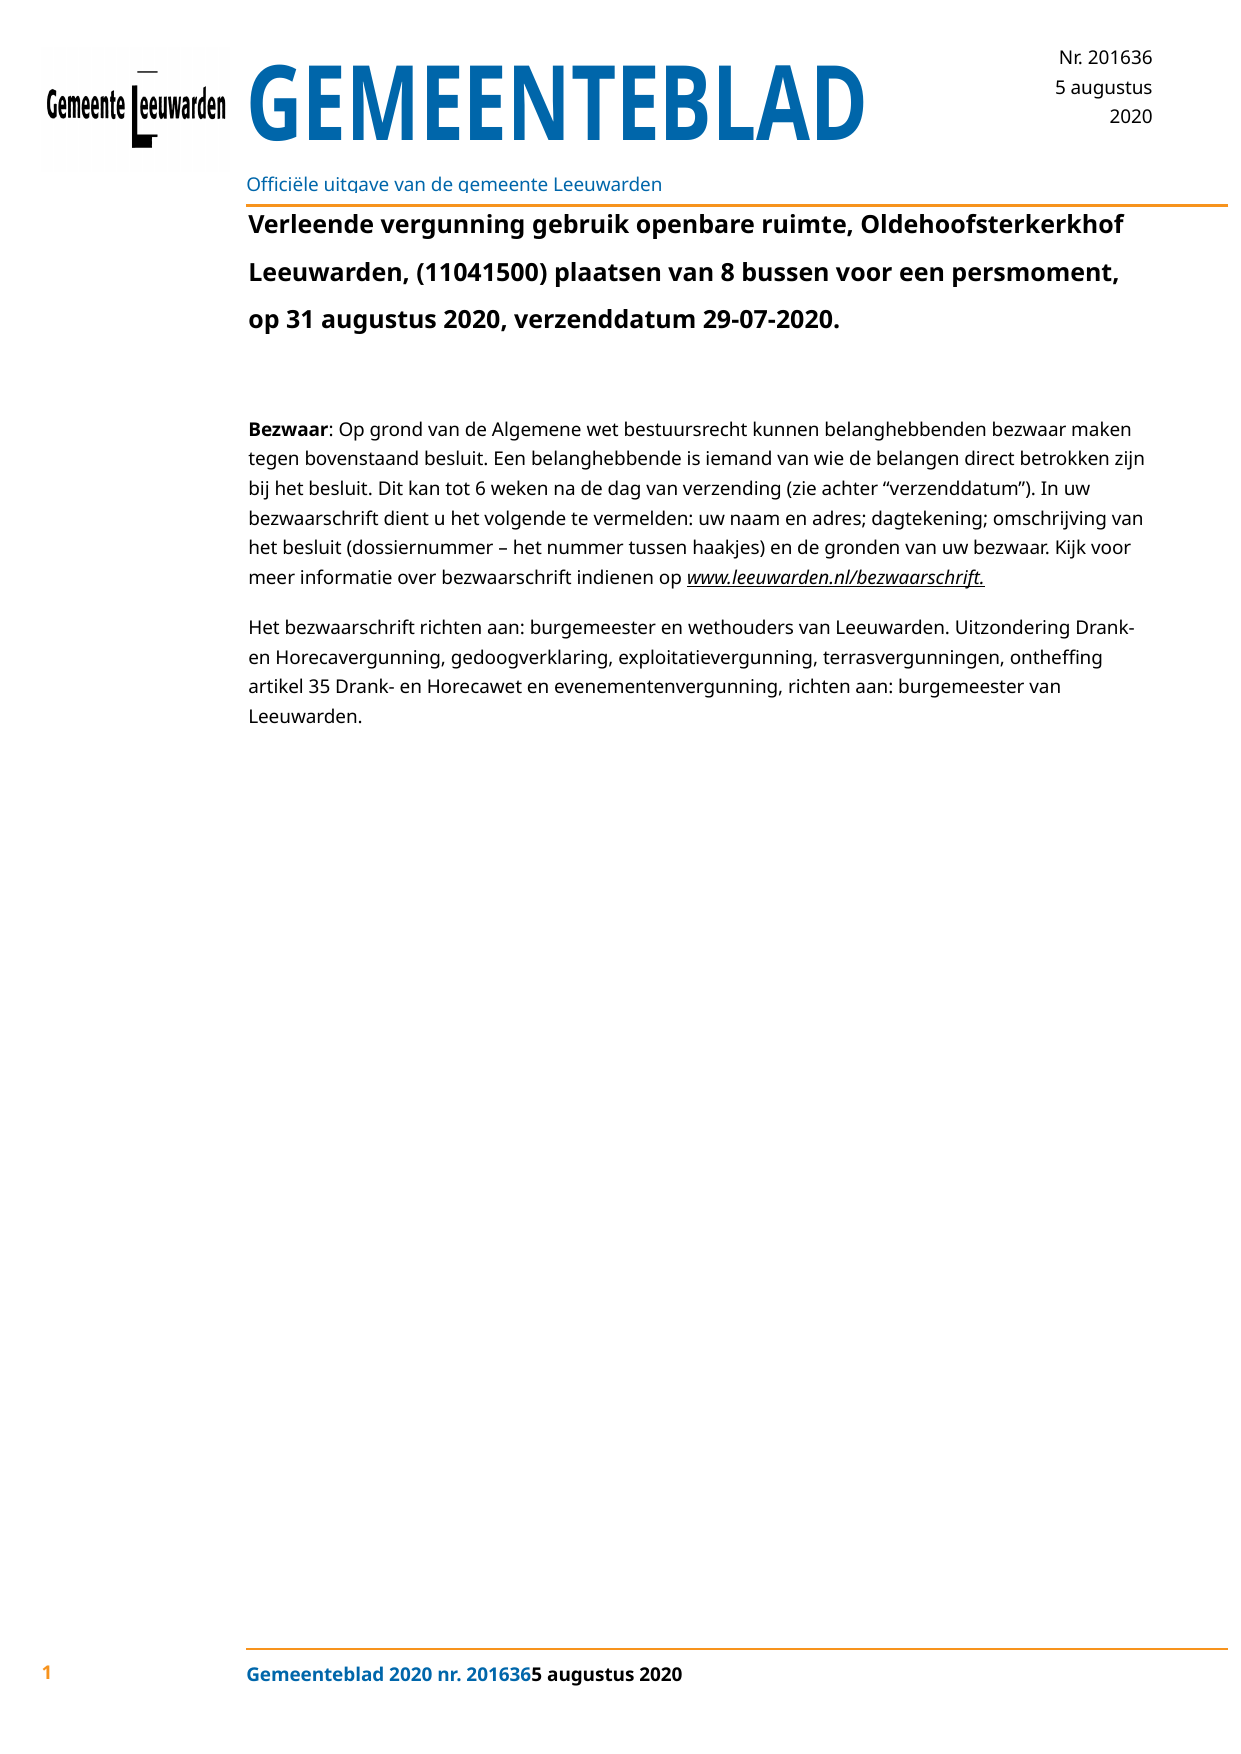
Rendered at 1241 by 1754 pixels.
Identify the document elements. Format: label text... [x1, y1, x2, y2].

text Het bezwaarschrift richten aan: burgemeester en wethouders van Leeuwarden. Uitzondering Drank- en Horecavergunning, gedoogverklaring, exploitatievergunning, terrasvergunningen, ontheffing artikel 35 Drank- en Horecawet en evenementenvergunning, richten aan: burgemeester van Leeuwarden. [248, 614, 1152, 729]
text Bezwaar: Op grond van de Algemene wet bestuursrecht kunnen belanghebbenden bezwaar maken tegen bovenstaand besluit. Een belanghebbende is iemand van wie de belangen direct betrokken zijn bij het besluit. Dit kan tot 6 weken na de dag van verzending (zie achter “verzenddatum”). In uw bezwaarschrift dient u het volgende te vermelden: uw naam en adres; dagtekening; omschrijving van het besluit (dossiernummer – het nummer tussen haakjes) en de gronden van uw bezwaar. Kijk voor meer informatie over bezwaarschrift indienen op www.leeuwarden.nl/bezwaarschrift. [248, 416, 1152, 589]
picture [41, 47, 231, 172]
text Verleende vergunning gebruik openbare ruimte, Oldehoofsterkerkhof Leeuwarden, (11041500) plaatsen van 8 bussen voor een persmoment, op 31 augustus 2020, verzenddatum 29-07-2020. [248, 207, 1152, 336]
